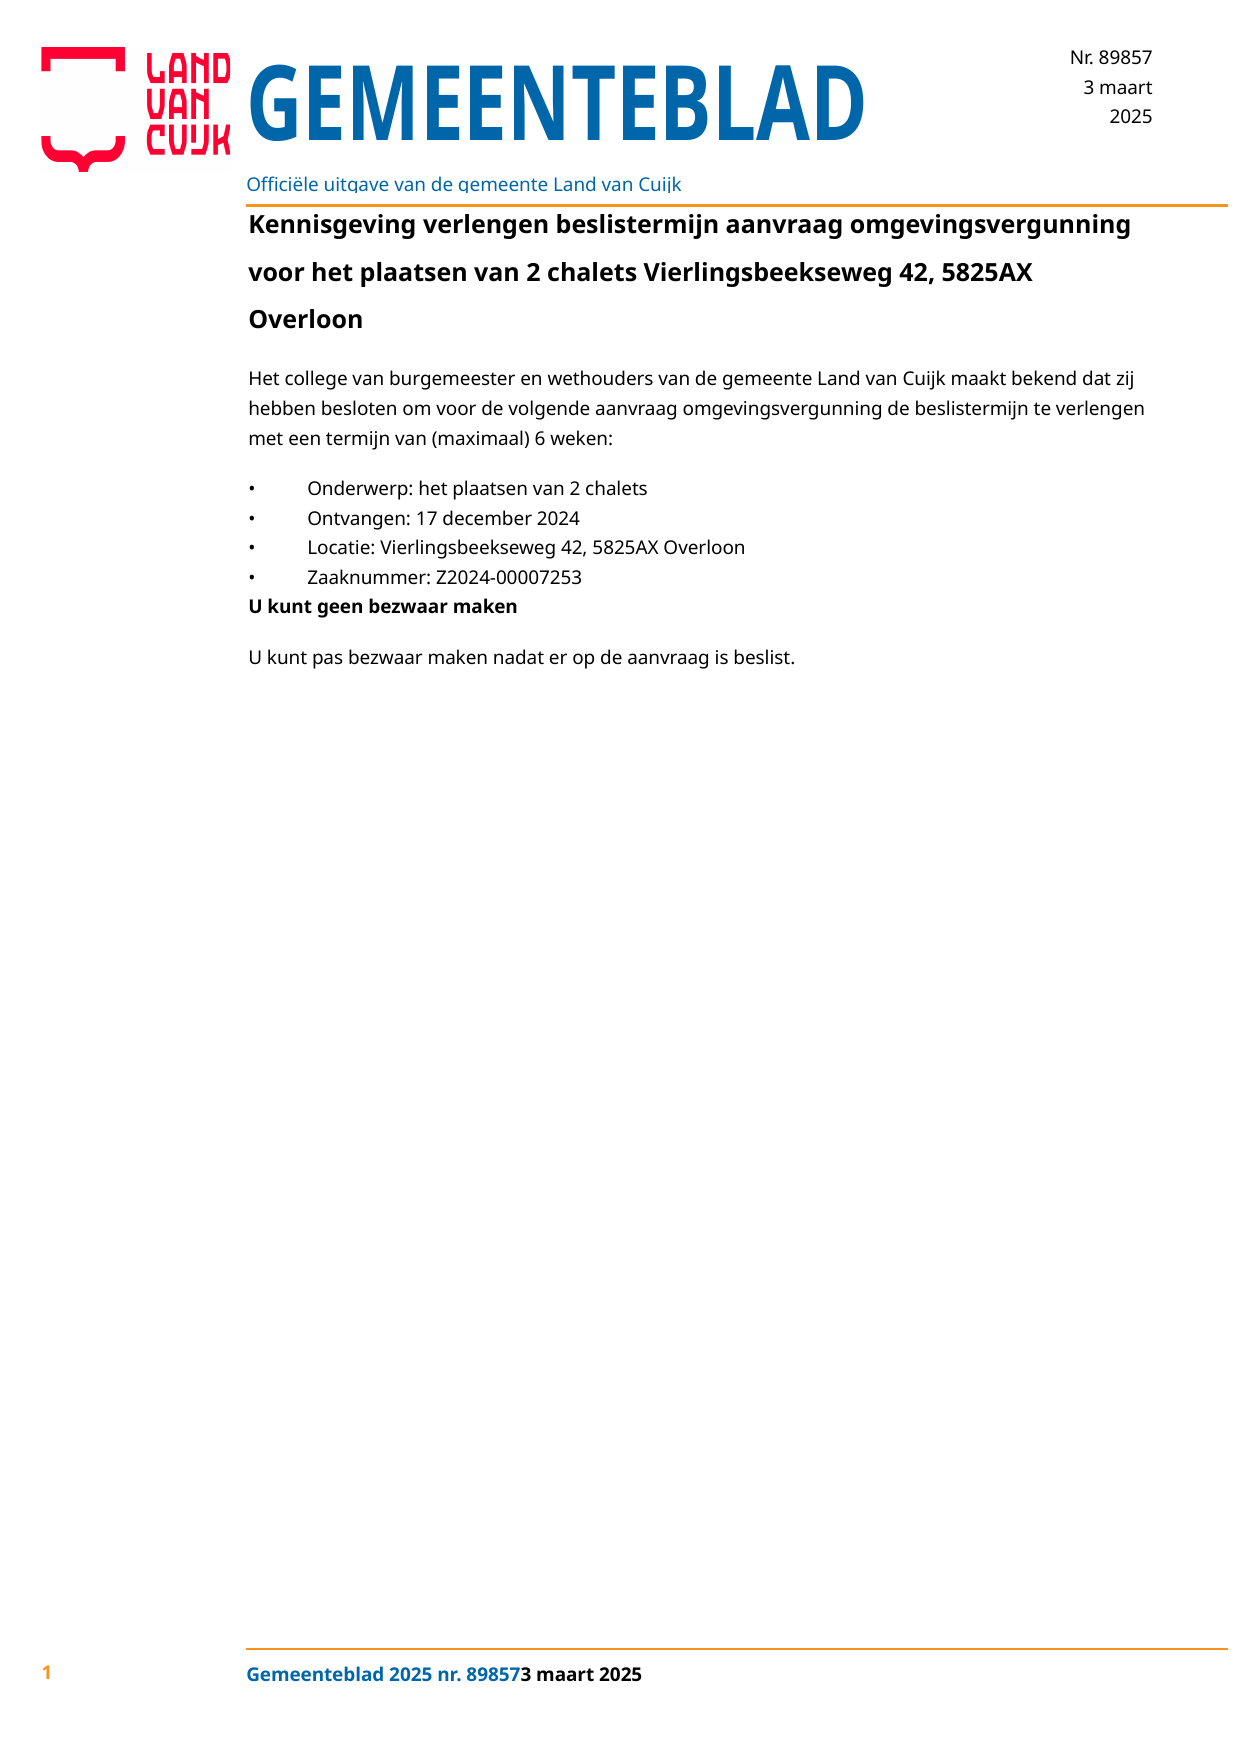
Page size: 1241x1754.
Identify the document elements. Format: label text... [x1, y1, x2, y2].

list Locatie: Vierlingsbeekseweg 42, 5825AX Overloon [248, 534, 1152, 560]
list Zaaknummer: Z2024-00007253 [248, 564, 1152, 589]
text Het college van burgemeester en wethouders van de gemeente Land van Cuijk maakt bekend dat zij hebben besloten om voor de volgende aanvraag omgevingsvergunning de beslistermijn te verlengen met een termijn van (maximaal) 6 weken: [248, 366, 1152, 450]
text U kunt geen bezwaar maken [248, 593, 1152, 619]
text Kennisgeving verlengen beslistermijn aanvraag omgevingsvergunning voor het plaatsen van 2 chalets Vierlingsbeekseweg 42, 5825AX Overloon [248, 207, 1152, 336]
list Ontvangen: 17 december 2024 [248, 505, 1152, 530]
list Onderwerp: het plaatsen van 2 chalets [248, 475, 1152, 501]
text U kunt pas bezwaar maken nadat er op de aanvraag is beslist. [248, 644, 1152, 669]
picture [41, 47, 231, 172]
